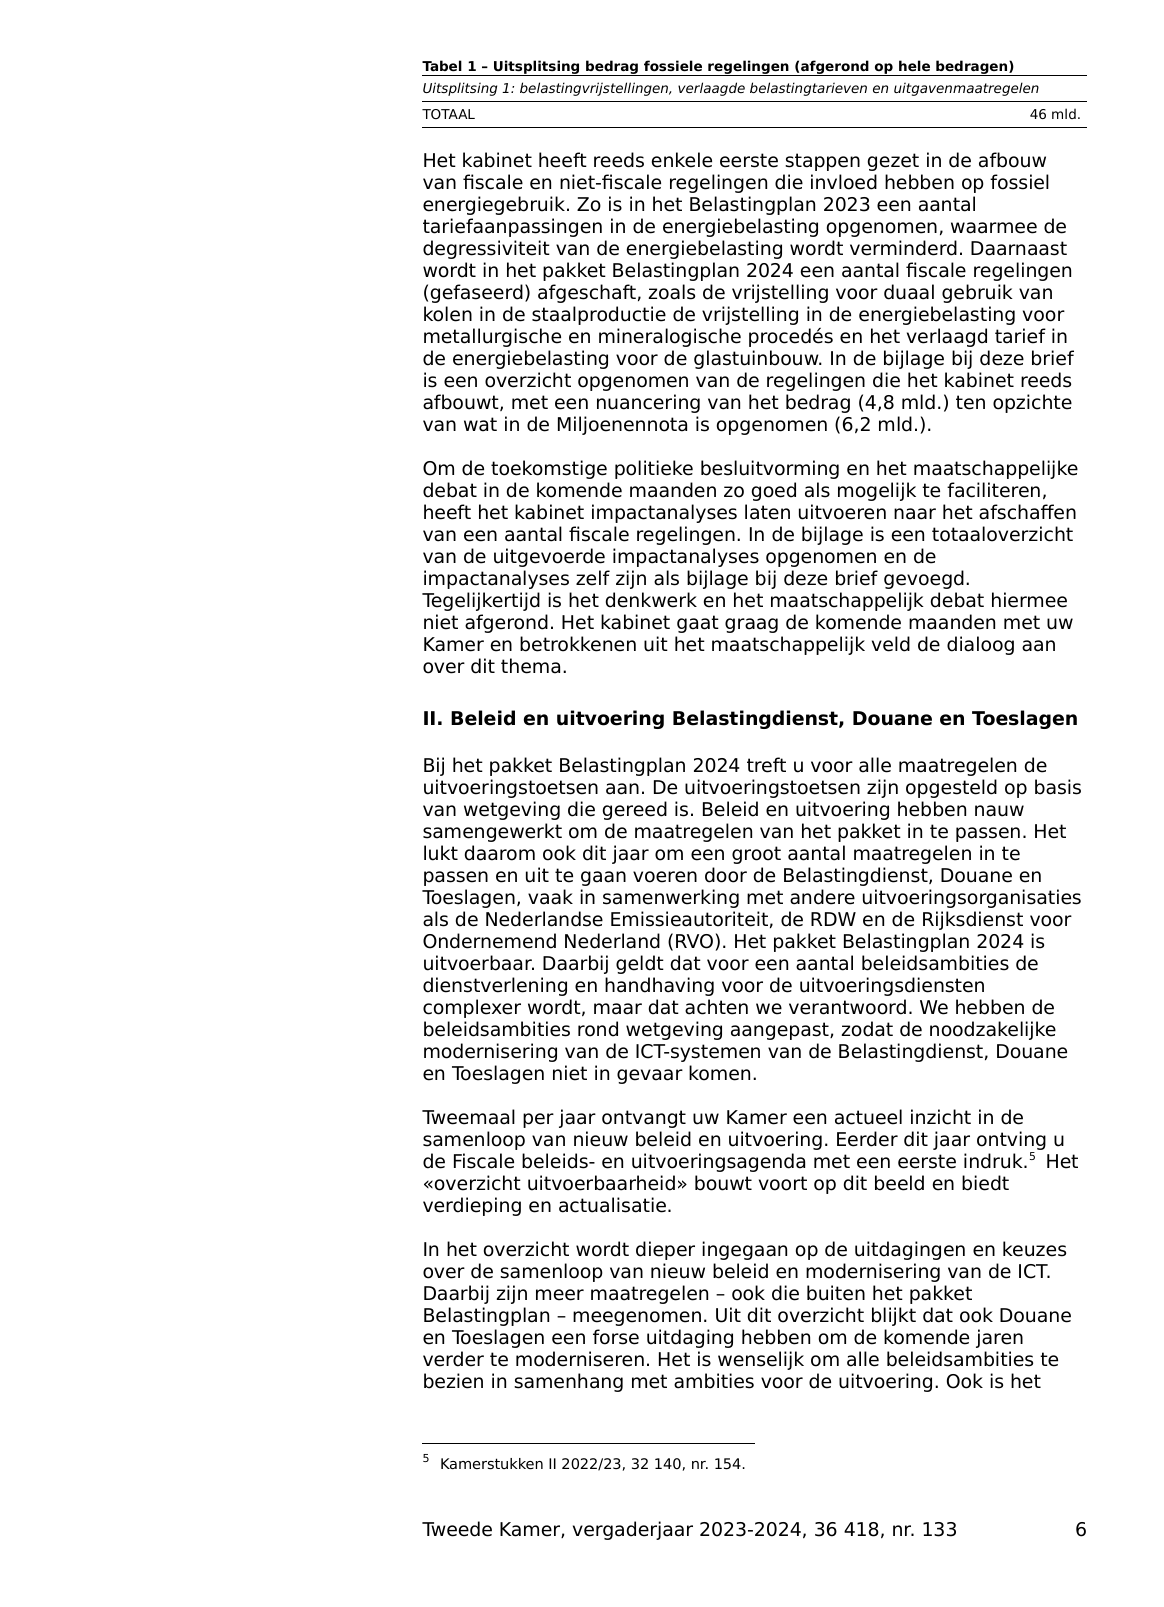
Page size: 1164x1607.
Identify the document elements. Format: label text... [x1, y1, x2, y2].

table_cell 46 mld. [762, 102, 1087, 127]
text Het kabinet heeft reeds enkele eerste stappen gezet in de afbouw van fiscale en niet-fiscale regelingen die invloed hebben op fossiel energiegebruik. Zo is in het Belastingplan 2023 een aantal tariefaanpassingen in de energiebelasting opgenomen, waarmee de degressiviteit van de energiebelasting wordt verminderd. Daarnaast wordt in het pakket Belastingplan 2024 een aantal fiscale regelingen (gefaseerd) afgeschaft, zoals de vrijstelling voor duaal gebruik van kolen in de staalproductie de vrijstelling in de energiebelasting voor metallurgische en mineralogische procedés en het verlaagd tarief in de energiebelasting voor de glastuinbouw. In de bijlage bij deze brief is een overzicht opgenomen van de regelingen die het kabinet reeds afbouwt, met een nuancering van het bedrag (4,8 mld.) ten opzichte van wat in de Miljoenennota is opgenomen (6,2 mld.). [422, 150, 1087, 436]
text Bij het pakket Belastingplan 2024 treft u voor alle maatregelen de uitvoeringstoetsen aan. De uitvoeringstoetsen zijn opgesteld op basis van wetgeving die gereed is. Beleid en uitvoering hebben nauw samengewerkt om de maatregelen van het pakket in te passen. Het lukt daarom ook dit jaar om een groot aantal maatregelen in te passen en uit te gaan voeren door de Belastingdienst, Douane en Toeslagen, vaak in samenwerking met andere uitvoeringsorganisaties als de Nederlandse Emissieautoriteit, de RDW en de Rijksdienst voor Ondernemend Nederland (RVO). Het pakket Belastingplan 2024 is uitvoerbaar. Daarbij geldt dat voor een aantal beleidsambities de dienstverlening en handhaving voor de uitvoeringsdiensten complexer wordt, maar dat achten we verantwoord. We hebben de beleidsambities rond wetgeving aangepast, zodat de noodzakelijke modernisering van de ICT-systemen van de Belastingdienst, Douane en Toeslagen niet in gevaar komen. [422, 755, 1087, 1085]
text Tweemaal per jaar ontvangt uw Kamer een actueel inzicht in de samenloop van nieuw beleid en uitvoering. Eerder dit jaar ontving u de Fiscale beleids- en uitvoeringsagenda met een eerste indruk. Het «overzicht uitvoerbaarheid» bouwt voort op dit beeld en biedt verdieping en actualisatie. [422, 1107, 1087, 1217]
table_cell TOTAAL [422, 102, 762, 127]
subtitle II. Beleid en uitvoering Belastingdienst, Douane en Toeslagen [422, 708, 1087, 730]
text In het overzicht wordt dieper ingegaan op de uitdagingen en keuzes over de samenloop van nieuw beleid en modernisering van de ICT. Daarbij zijn meer maatregelen – ook die buiten het pakket Belastingplan – meegenomen. Uit dit overzicht blijkt dat ook Douane en Toeslagen een forse uitdaging hebben om de komende jaren verder te moderniseren. Het is wenselijk om alle beleidsambities te bezien in samenhang met ambities voor de uitvoering. Ook is het [422, 1239, 1087, 1393]
text Kamerstukken II 2022/23, 32 140, nr. 154. [422, 1452, 1087, 1474]
table_header Tabel 1 – Uitsplitsing bedrag fossiele regelingen (afgerond op hele bedragen) [422, 59, 1087, 75]
text Om de toekomstige politieke besluitvorming en het maatschappelijke debat in de komende maanden zo goed als mogelijk te faciliteren, heeft het kabinet impactanalyses laten uitvoeren naar het afschaffen van een aantal fiscale regelingen. In de bijlage is een totaaloverzicht van de uitgevoerde impactanalyses opgenomen en de impactanalyses zelf zijn als bijlage bij deze brief gevoegd. Tegelijkertijd is het denkwerk en het maatschappelijk debat hiermee niet afgerond. Het kabinet gaat graag de komende maanden met uw Kamer en betrokkenen uit het maatschappelijk veld de dialoog aan over dit thema. [422, 458, 1087, 678]
table_cell Uitsplitsing 1: belastingvrijstellingen, verlaagde belastingtarieven en uitgavenmaatregelen [422, 76, 1087, 101]
